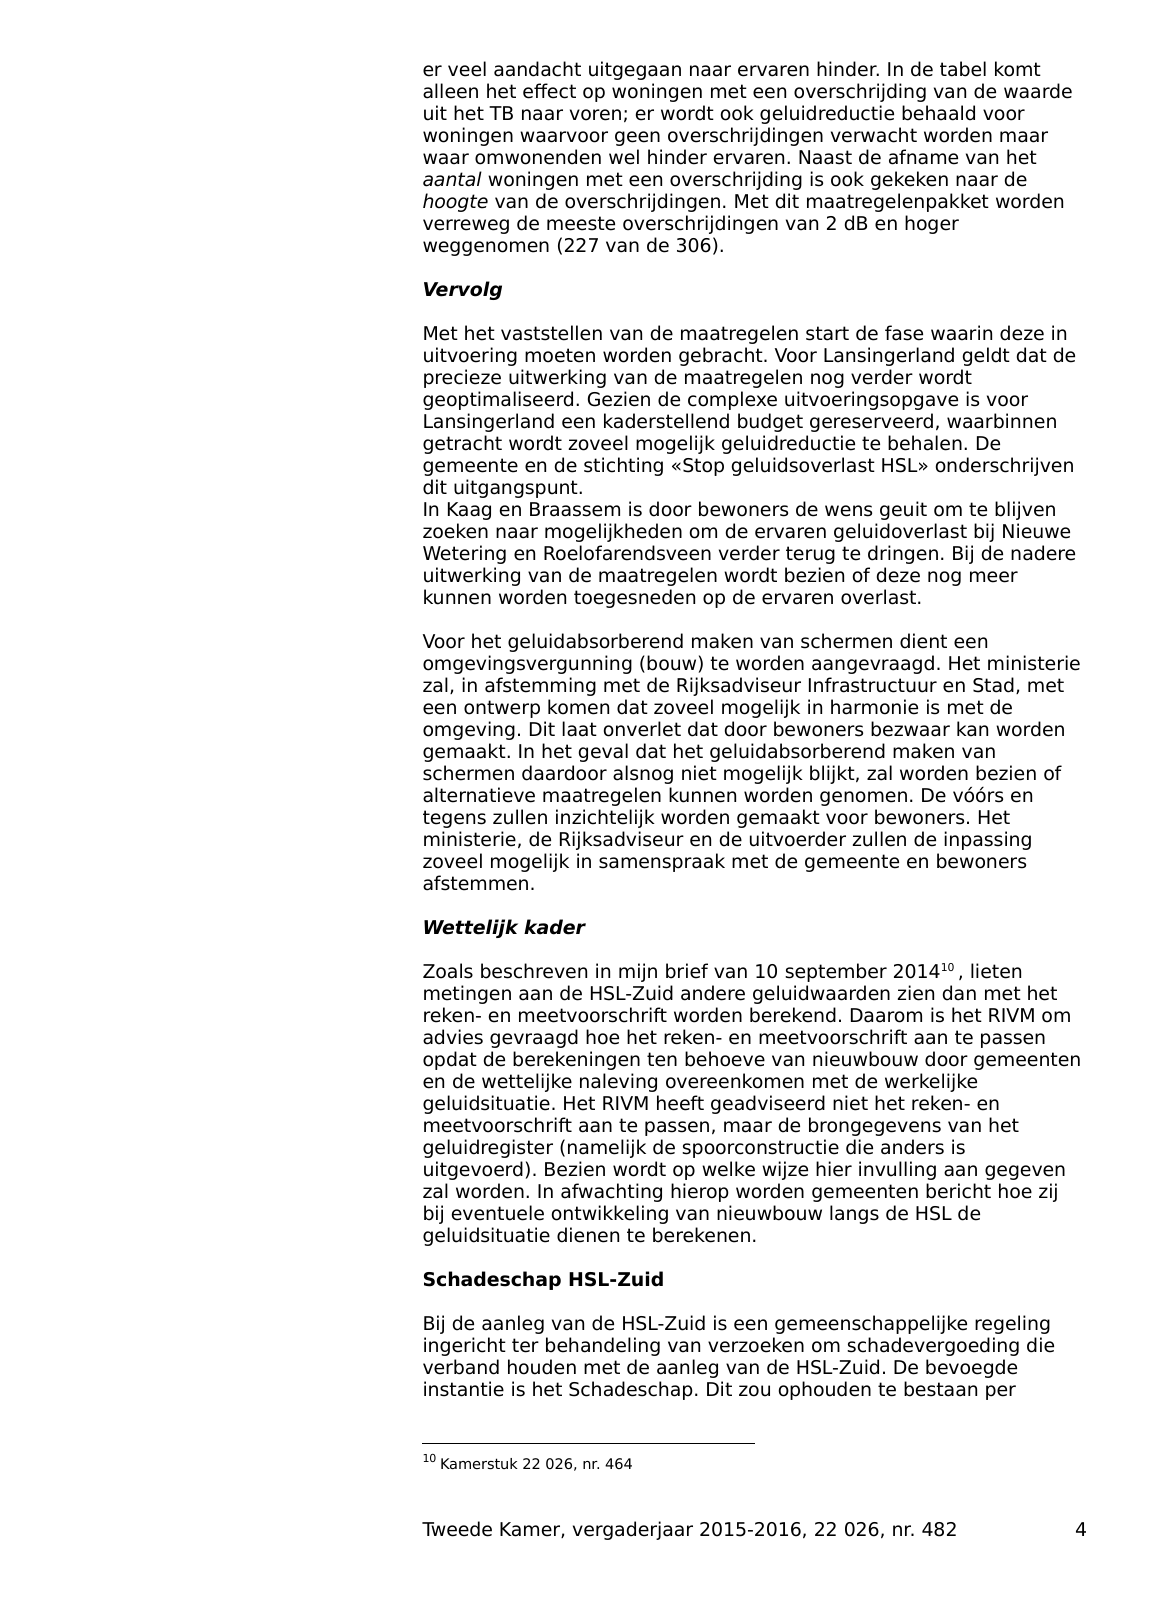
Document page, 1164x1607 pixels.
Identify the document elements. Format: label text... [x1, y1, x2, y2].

subtitle Vervolg [422, 279, 1087, 301]
text Zoals beschreven in mijn brief van 10 september 2014, lieten metingen aan de HSL-Zuid andere geluidwaarden zien dan met het reken- en meetvoorschrift worden berekend. Daarom is het RIVM om advies gevraagd hoe het reken- en meetvoorschrift aan te passen opdat de berekeningen ten behoeve van nieuwbouw door gemeenten en de wettelijke naleving overeenkomen met de werkelijke geluidsituatie. Het RIVM heeft geadviseerd niet het reken- en meetvoorschrift aan te passen, maar de brongegevens van het geluidregister (namelijk de spoorconstructie die anders is uitgevoerd). Bezien wordt op welke wijze hier invulling aan gegeven zal worden. In afwachting hierop worden gemeenten bericht hoe zij bij eventuele ontwikkeling van nieuwbouw langs de HSL de geluidsituatie dienen te berekenen. [422, 961, 1087, 1247]
text Kamerstuk 22 026, nr. 464 [422, 1452, 1087, 1474]
subtitle Schadeschap HSL-Zuid [422, 1269, 1087, 1291]
text er veel aandacht uitgegaan naar ervaren hinder. In de tabel komt alleen het effect op woningen met een overschrijding van de waarde uit het TB naar voren; er wordt ook geluidreductie behaald voor woningen waarvoor geen overschrijdingen verwacht worden maar waar omwonenden wel hinder ervaren. Naast de afname van het aantal woningen met een overschrijding is ook gekeken naar de hoogte van de overschrijdingen. Met dit maatregelenpakket worden verreweg de meeste overschrijdingen van 2 dB en hoger weggenomen (227 van de 306). [422, 59, 1087, 257]
text In Kaag en Braassem is door bewoners de wens geuit om te blijven zoeken naar mogelijkheden om de ervaren geluidoverlast bij Nieuwe Wetering en Roelofarendsveen verder terug te dringen. Bij de nadere uitwerking van de maatregelen wordt bezien of deze nog meer kunnen worden toegesneden op de ervaren overlast. [422, 499, 1087, 609]
text Voor het geluidabsorberend maken van schermen dient een omgevingsvergunning (bouw) te worden aangevraagd. Het ministerie zal, in afstemming met de Rijksadviseur Infrastructuur en Stad, met een ontwerp komen dat zoveel mogelijk in harmonie is met de omgeving. Dit laat onverlet dat door bewoners bezwaar kan worden gemaakt. In het geval dat het geluidabsorberend maken van schermen daardoor alsnog niet mogelijk blijkt, zal worden bezien of alternatieve maatregelen kunnen worden genomen. De vóórs en tegens zullen inzichtelijk worden gemaakt voor bewoners. Het ministerie, de Rijksadviseur en de uitvoerder zullen de inpassing zoveel mogelijk in samenspraak met de gemeente en bewoners afstemmen. [422, 631, 1087, 895]
subtitle Wettelijk kader [422, 917, 1087, 939]
text Bij de aanleg van de HSL-Zuid is een gemeenschappelijke regeling ingericht ter behandeling van verzoeken om schadevergoeding die verband houden met de aanleg van de HSL-Zuid. De bevoegde instantie is het Schadeschap. Dit zou ophouden te bestaan per [422, 1313, 1087, 1401]
text Met het vaststellen van de maatregelen start de fase waarin deze in uitvoering moeten worden gebracht. Voor Lansingerland geldt dat de precieze uitwerking van de maatregelen nog verder wordt geoptimaliseerd. Gezien de complexe uitvoeringsopgave is voor Lansingerland een kaderstellend budget gereserveerd, waarbinnen getracht wordt zoveel mogelijk geluidreductie te behalen. De gemeente en de stichting «Stop geluidsoverlast HSL» onderschrijven dit uitgangspunt. [422, 323, 1087, 499]
